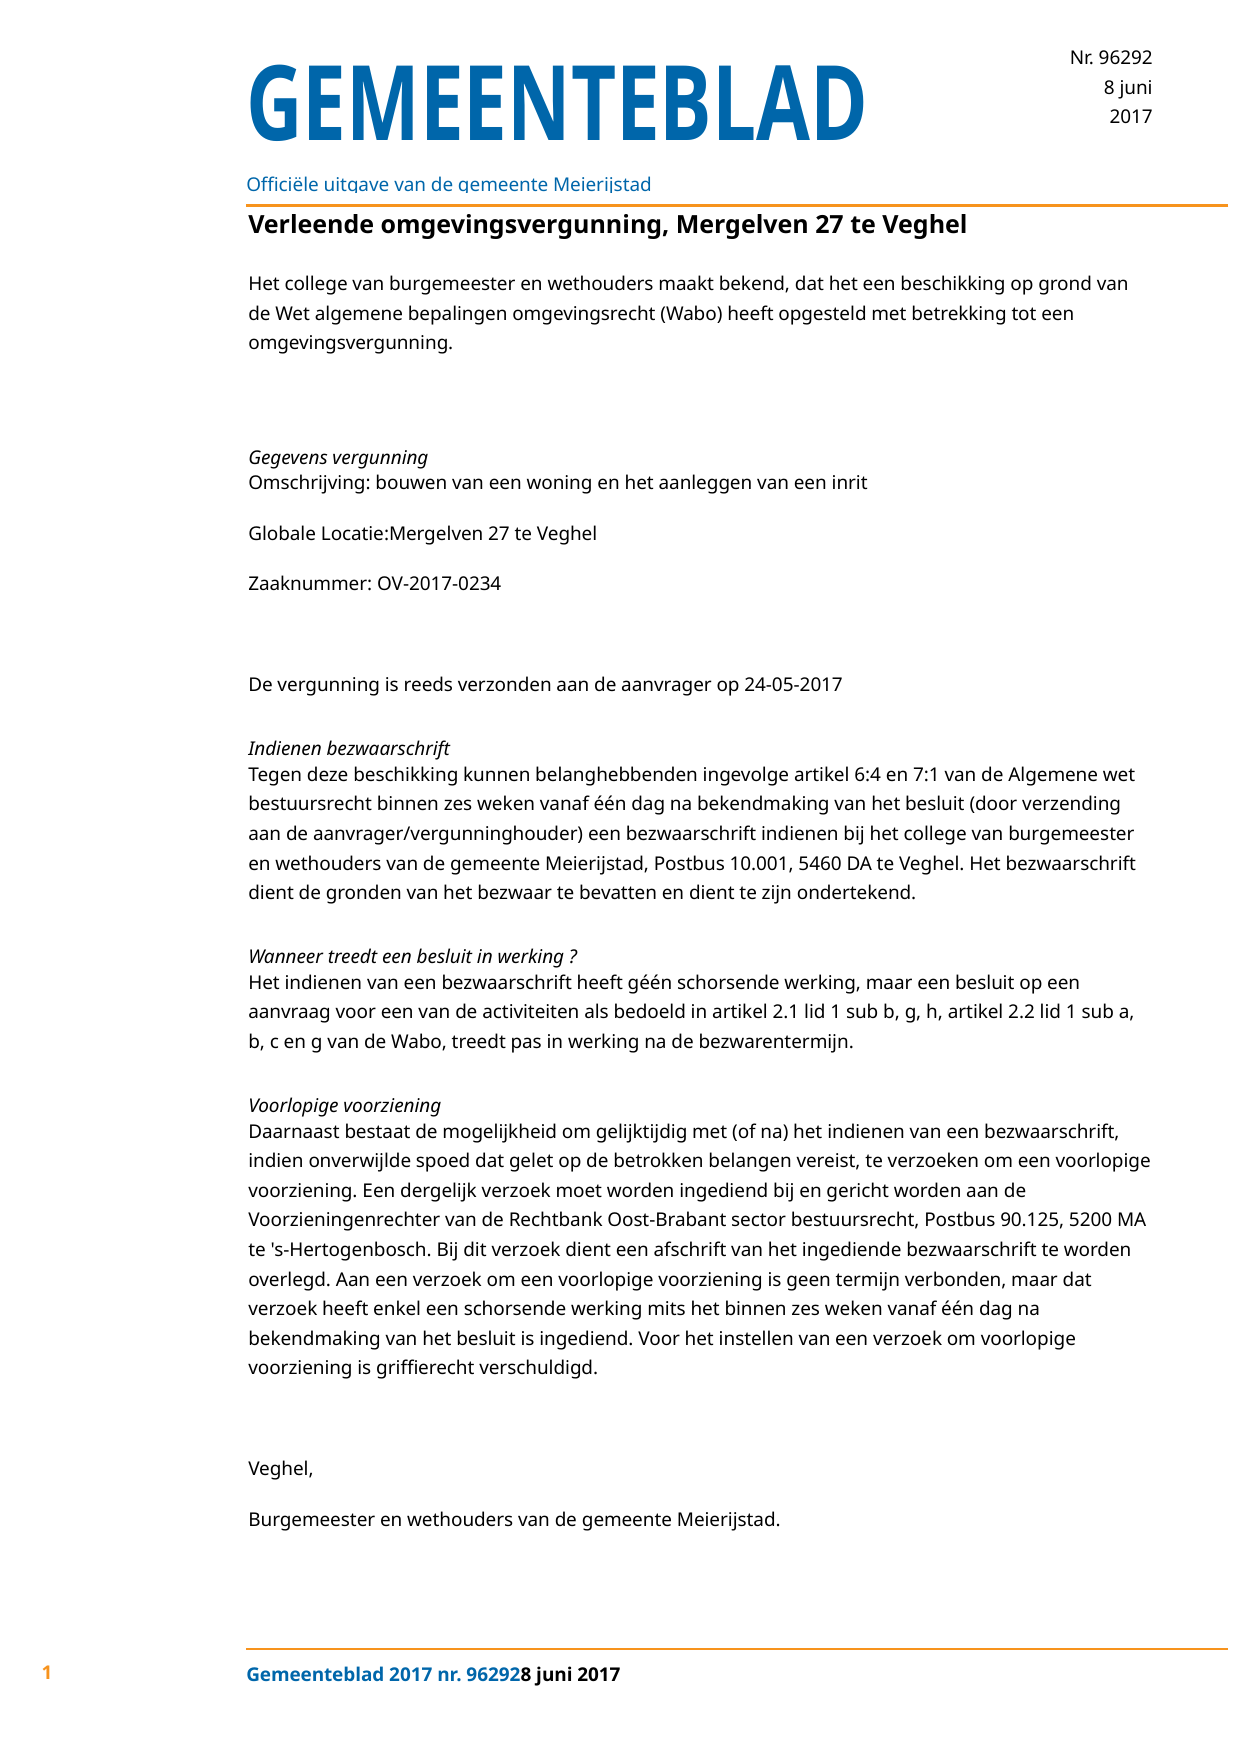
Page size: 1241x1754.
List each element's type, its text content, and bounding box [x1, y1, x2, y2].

text Omschrijving: bouwen van een woning en het aanleggen van een inrit [248, 469, 1152, 495]
text Voorlopige voorziening [248, 1092, 1152, 1118]
text Verleende omgevingsvergunning, Mergelven 27 te Veghel [248, 207, 1152, 241]
text Burgemeester en wethouders van de gemeente Meierijstad. [248, 1506, 1152, 1531]
text Globale Locatie:Mergelven 27 te Veghel [248, 520, 1152, 546]
text Het college van burgemeester en wethouders maakt bekend, dat het een beschikking op grond van de Wet algemene bepalingen omgevingsrecht (Wabo) heeft opgesteld met betrekking tot een omgevingsvergunning. [248, 270, 1152, 355]
text Gegevens vergunning [248, 444, 1152, 469]
text Het indienen van een bezwaarschrift heeft géén schorsende werking, maar een besluit op een aanvraag voor een van de activiteiten als bedoeld in artikel 2.1 lid 1 sub b, g, h, artikel 2.2 lid 1 sub a, b, c en g van de Wabo, treedt pas in werking na de bezwarentermijn. [248, 969, 1152, 1054]
text Indienen bezwaarschrift [248, 735, 1152, 761]
text Veghel, [248, 1455, 1152, 1481]
picture [41, 47, 231, 172]
text Zaaknummer: OV-2017-0234 [248, 570, 1152, 596]
text Daarnaast bestaat de mogelijkheid om gelijktijdig met (of na) het indienen van een bezwaarschrift, indien onverwijlde spoed dat gelet op de betrokken belangen vereist, te verzoeken om een voorlopige voorziening. Een dergelijk verzoek moet worden ingediend bij en gericht worden aan de Voorzieningenrechter van de Rechtbank Oost-Brabant sector bestuursrecht, Postbus 90.125, 5200 MA te 's-Hertogenbosch. Bij dit verzoek dient een afschrift van het ingediende bezwaarschrift te worden overlegd. Aan een verzoek om een voorlopige voorziening is geen termijn verbonden, maar dat verzoek heeft enkel een schorsende werking mits het binnen zes weken vanaf één dag na bekendmaking van het besluit is ingediend. Voor het instellen van een verzoek om voorlopige voorziening is griffierecht verschuldigd. [248, 1118, 1152, 1380]
text Wanneer treedt een besluit in werking ? [248, 943, 1152, 969]
text De vergunning is reeds verzonden aan de aanvrager op 24-05-2017 [248, 671, 1152, 697]
text Tegen deze beschikking kunnen belanghebbenden ingevolge artikel 6:4 en 7:1 van de Algemene wet bestuursrecht binnen zes weken vanaf één dag na bekendmaking van het besluit (door verzending aan de aanvrager/vergunninghouder) een bezwaarschrift indienen bij het college van burgemeester en wethouders van de gemeente Meierijstad, Postbus 10.001, 5460 DA te Veghel. Het bezwaarschrift dient de gronden van het bezwaar te bevatten en dient te zijn ondertekend. [248, 761, 1152, 905]
